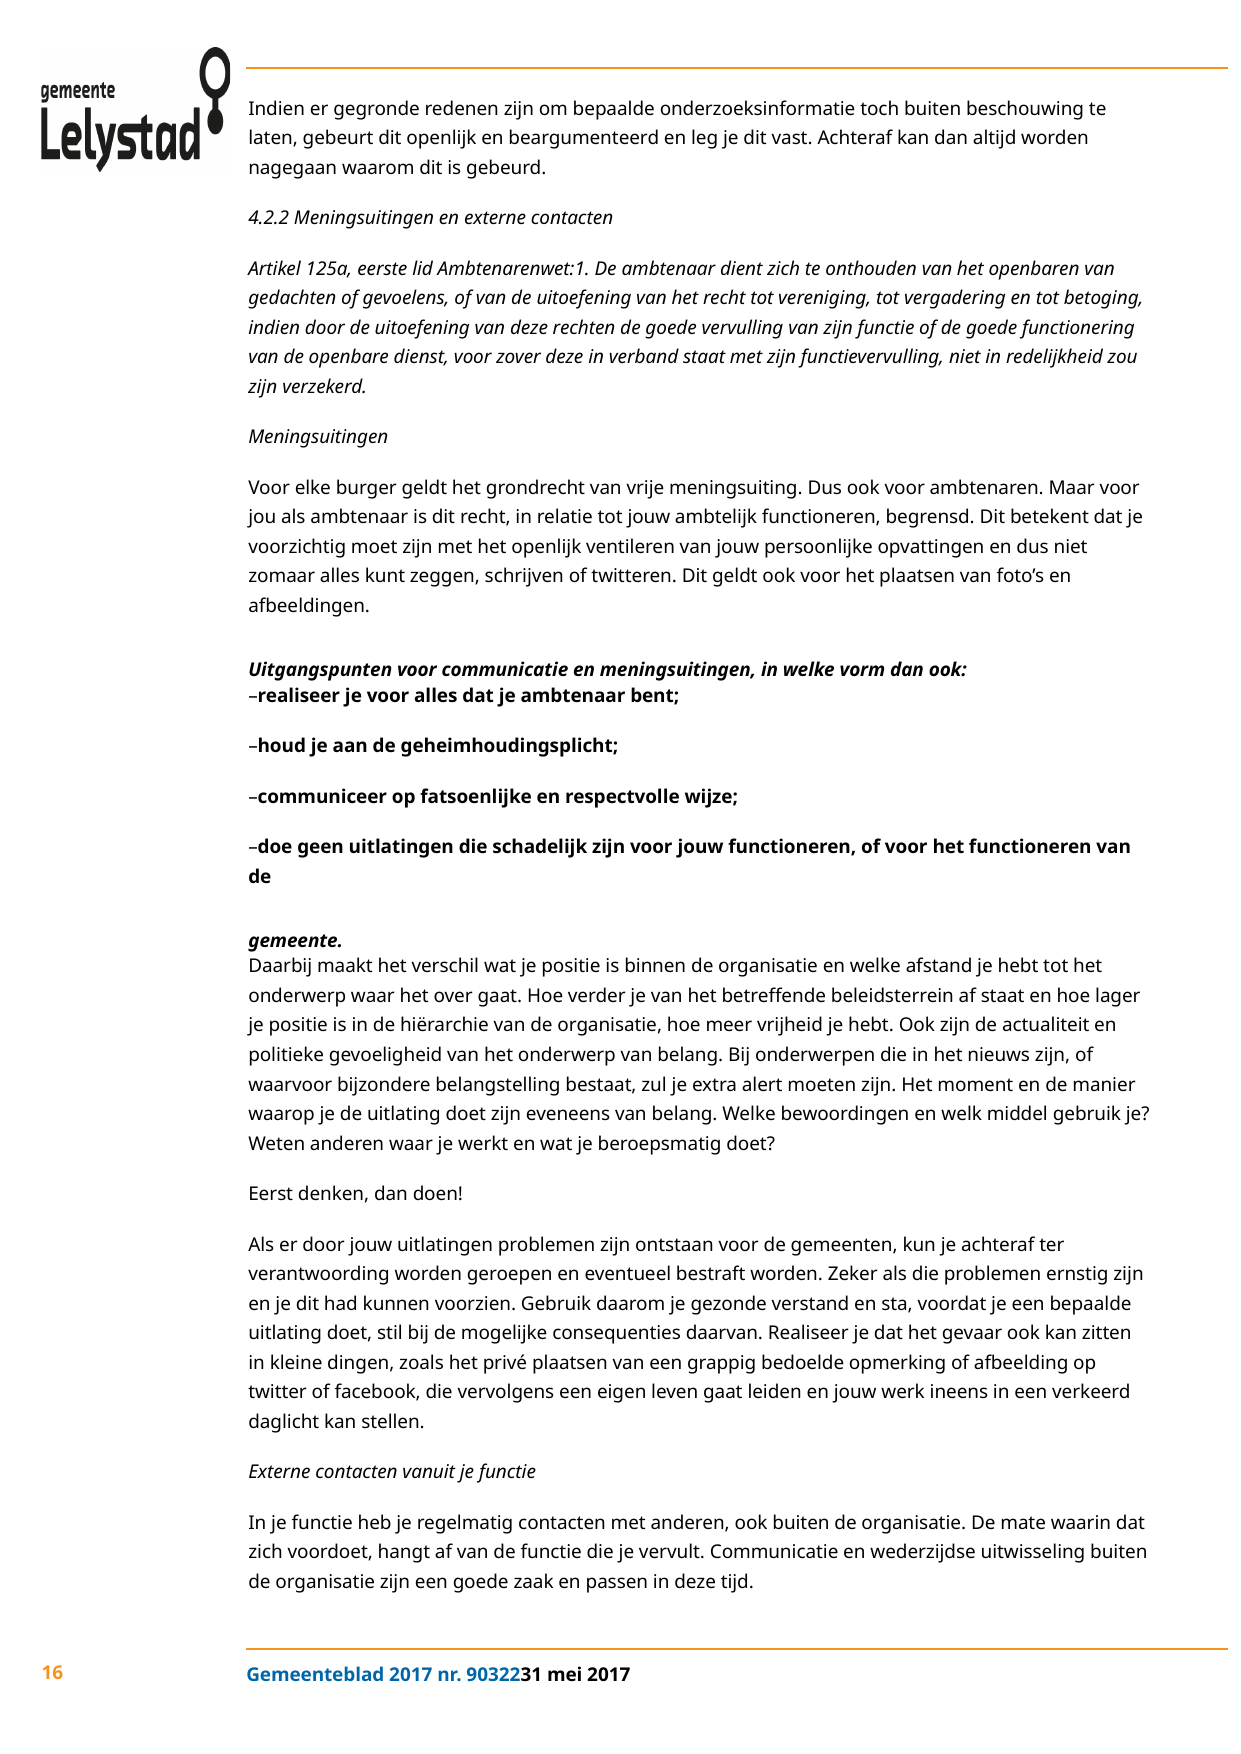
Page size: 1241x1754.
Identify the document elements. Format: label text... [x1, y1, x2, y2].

text –doe geen uitlatingen die schadelijk zijn voor jouw functioneren, of voor het functioneren van de [248, 833, 1152, 888]
text –communiceer op fatsoenlijke en respectvolle wijze; [248, 783, 1152, 808]
text Voor elke burger geldt het grondrecht van vrije meningsuiting. Dus ook voor ambtenaren. Maar voor jou als ambtenaar is dit recht, in relatie tot jouw ambtelijk functioneren, begrensd. Dit betekent dat je voorzichtig moet zijn met het openlijk ventileren van jouw persoonlijke opvattingen en dus niet zomaar alles kunt zeggen, schrijven of twitteren. Dit geldt ook voor het plaatsen van foto’s en afbeeldingen. [248, 474, 1152, 618]
text Meningsuitingen [248, 423, 1152, 449]
text gemeente. [248, 927, 1152, 952]
text Eerst denken, dan doen! [248, 1180, 1152, 1206]
text –houd je aan de geheimhoudingsplicht; [248, 732, 1152, 758]
text Indien er gegronde redenen zijn om bepaalde onderzoeksinformatie toch buiten beschouwing te laten, gebeurt dit openlijk en beargumenteerd en leg je dit vast. Achteraf kan dan altijd worden nagegaan waarom dit is gebeurd. [248, 95, 1152, 180]
text Als er door jouw uitlatingen problemen zijn ontstaan voor de gemeenten, kun je achteraf ter verantwoording worden geroepen en eventueel bestraft worden. Zeker als die problemen ernstig zijn en je dit had kunnen voorzien. Gebruik daarom je gezonde verstand en sta, voordat je een bepaalde uitlating doet, stil bij de mogelijke consequenties daarvan. Realiseer je dat het gevaar ook kan zitten in kleine dingen, zoals het privé plaatsen van een grappig bedoelde opmerking of afbeelding op twitter of facebook, die vervolgens een eigen leven gaat leiden en jouw werk ineens in een verkeerd daglicht kan stellen. [248, 1231, 1152, 1434]
text Daarbij maakt het verschil wat je positie is binnen de organisatie en welke afstand je hebt tot het onderwerp waar het over gaat. Hoe verder je van het betreffende beleidsterrein af staat en hoe lager je positie is in de hiërarchie van de organisatie, hoe meer vrijheid je hebt. Ook zijn de actualiteit en politieke gevoeligheid van het onderwerp van belang. Bij onderwerpen die in het nieuws zijn, of waarvoor bijzondere belangstelling bestaat, zul je extra alert moeten zijn. Het moment en de manier waarop je de uitlating doet zijn eveneens van belang. Welke bewoordingen en welk middel gebruik je? Weten anderen waar je werkt en wat je beroepsmatig doet? [248, 952, 1152, 1156]
text In je functie heb je regelmatig contacten met anderen, ook buiten de organisatie. De mate waarin dat zich voordoet, hangt af van de functie die je vervult. Communicatie en wederzijdse uitwisseling buiten de organisatie zijn een goede zaak en passen in deze tijd. [248, 1509, 1152, 1594]
text 4.2.2 Meningsuitingen en externe contacten [248, 204, 1152, 230]
text Uitgangspunten voor communicatie en meningsuitingen, in welke vorm dan ook: [248, 656, 1152, 682]
text Artikel 125a, eerste lid Ambtenarenwet:1. De ambtenaar dient zich te onthouden van het openbaren van gedachten of gevoelens, of van de uitoefening van het recht tot vereniging, tot vergadering en tot betoging, indien door de uitoefening van deze rechten de goede vervulling van zijn functie of de goede functionering van de openbare dienst, voor zover deze in verband staat met zijn functievervulling, niet in redelijkheid zou zijn verzekerd. [248, 255, 1152, 399]
picture [41, 47, 231, 172]
text –realiseer je voor alles dat je ambtenaar bent; [248, 682, 1152, 708]
text Externe contacten vanuit je functie [248, 1459, 1152, 1484]
